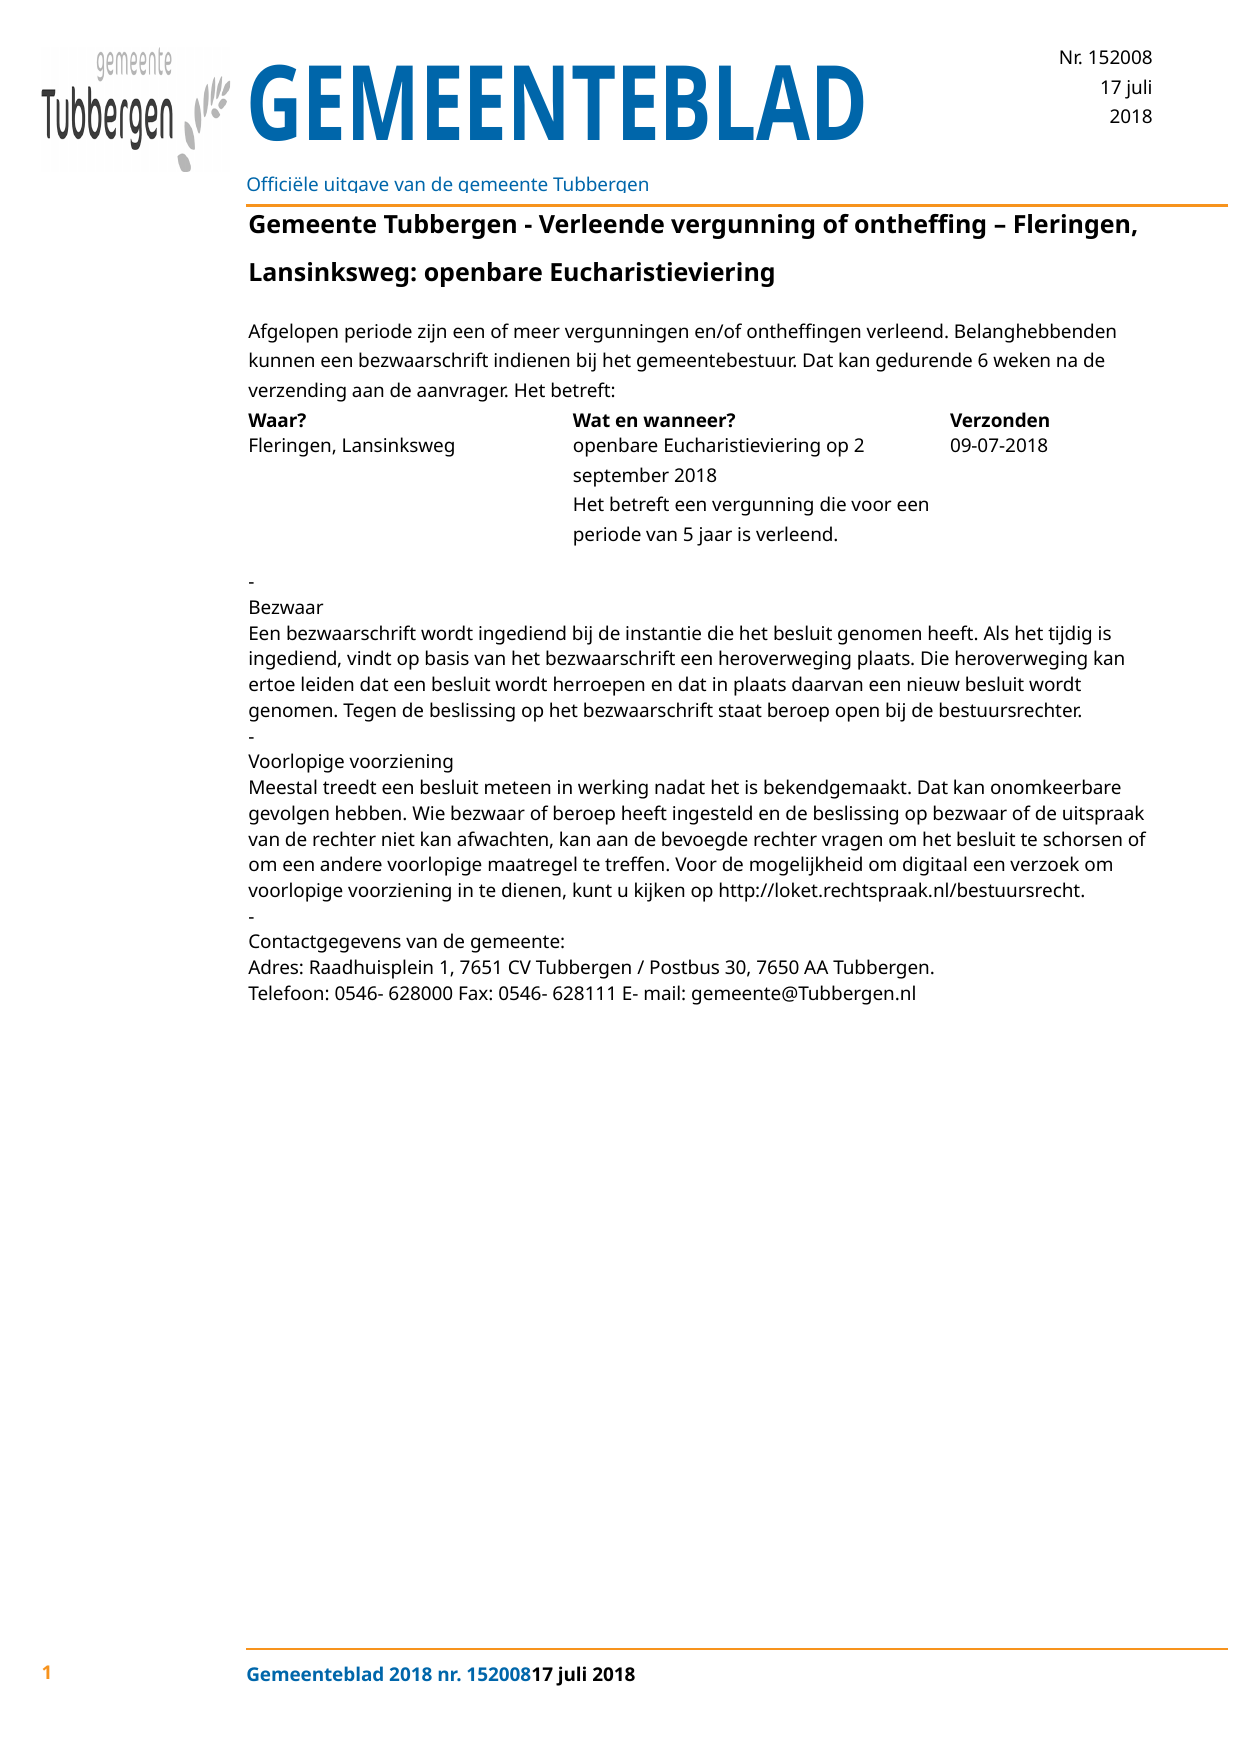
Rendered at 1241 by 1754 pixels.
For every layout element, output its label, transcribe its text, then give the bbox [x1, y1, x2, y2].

text Voorlopige voorziening [248, 748, 1152, 774]
text Bezwaar [248, 594, 1152, 620]
table_header Wat en wanneer? [573, 407, 950, 432]
table_cell 09-07-2018 [950, 433, 1152, 547]
text Een bezwaarschrift wordt ingediend bij de instantie die het besluit genomen heeft. Als het tijdig is ingediend, vindt op basis van het bezwaarschrift een heroverweging plaats. Die heroverweging kan ertoe leiden dat een besluit wordt herroepen en dat in plaats daarvan een nieuw besluit wordt genomen. Tegen de beslissing op het bezwaarschrift staat beroep open bij de bestuursrechter. [248, 620, 1152, 723]
text Afgelopen periode zijn een of meer vergunningen en/of ontheffingen verleend. Belanghebbenden kunnen een bezwaarschrift indienen bij het gemeentebestuur. Dat kan gedurende 6 weken na de verzending aan de aanvrager. Het betreft: [248, 318, 1152, 403]
table_cell openbare Eucharistieviering op 2 september 2018 Het betreft een vergunning die voor een periode van 5 jaar is verleend. [573, 433, 950, 547]
text Adres: Raadhuisplein 1, 7651 CV Tubbergen / Postbus 30, 7650 AA Tubbergen. [248, 954, 1152, 980]
table_cell Fleringen, Lansinksweg [248, 433, 573, 547]
text - [248, 723, 1152, 748]
text Meestal treedt een besluit meteen in werking nadat het is bekendgemaakt. Dat kan onomkeerbare gevolgen hebben. Wie bezwaar of beroep heeft ingesteld en de beslissing op bezwaar of de uitspraak van de rechter niet kan afwachten, kan aan de bevoegde rechter vragen om het besluit te schorsen of om een andere voorlopige maatregel te treffen. Voor de mogelijkheid om digitaal een verzoek om voorlopige voorziening in te dienen, kunt u kijken op http://loket.rechtspraak.nl/bestuursrecht. [248, 774, 1152, 903]
text Contactgegevens van de gemeente: [248, 929, 1152, 954]
text Telefoon: 0546- 628000 Fax: 0546- 628111 E- mail: gemeente@Tubbergen.nl [248, 980, 1152, 1006]
table_header Waar? [248, 407, 573, 432]
text Gemeente Tubbergen - Verleende vergunning of ontheffing – Fleringen, Lansinksweg: openbare Eucharistieviering [248, 207, 1152, 288]
text - [248, 903, 1152, 929]
table_header Verzonden [950, 407, 1152, 432]
picture [41, 47, 231, 172]
text - [248, 568, 1152, 594]
